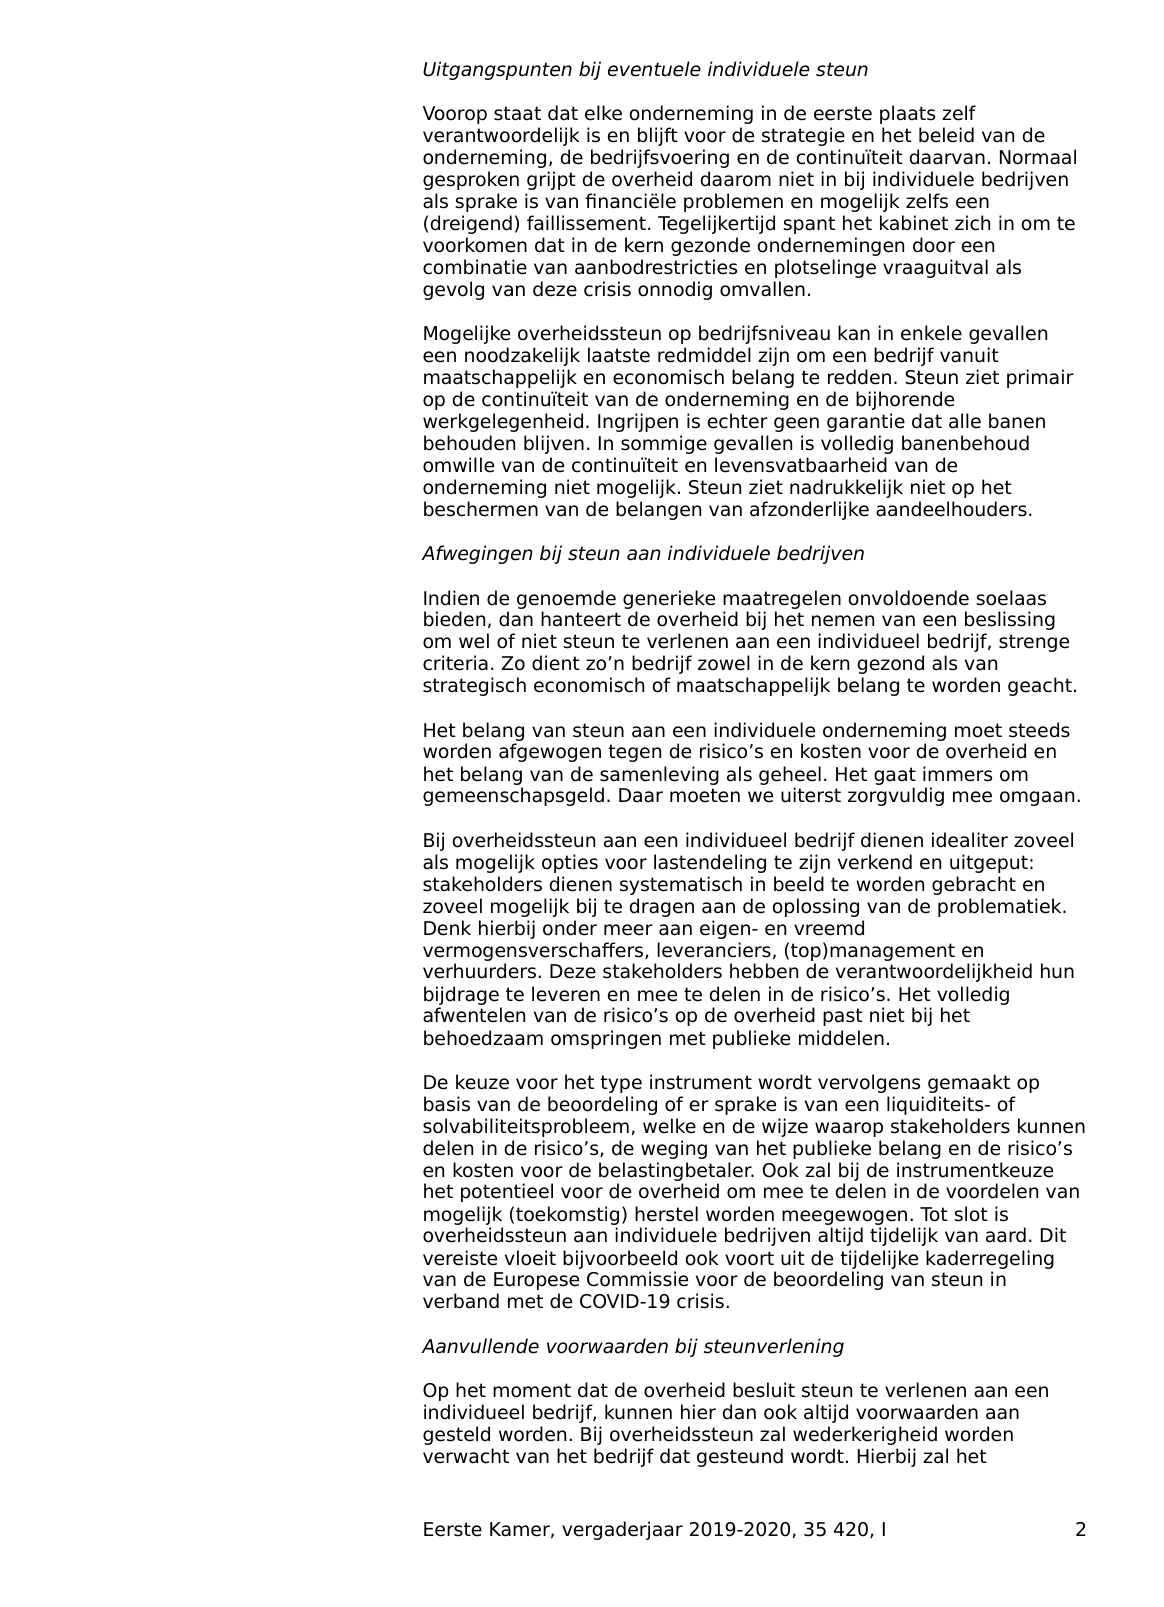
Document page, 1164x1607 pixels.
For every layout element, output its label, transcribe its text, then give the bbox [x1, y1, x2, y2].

text De keuze voor het type instrument wordt vervolgens gemaakt op basis van de beoordeling of er sprake is van een liquiditeits- of solvabiliteitsprobleem, welke en de wijze waarop stakeholders kunnen delen in de risico’s, de weging van het publieke belang en de risico’s en kosten voor de belastingbetaler. Ook zal bij de instrumentkeuze het potentieel voor de overheid om mee te delen in de voordelen van mogelijk (toekomstig) herstel worden meegewogen. Tot slot is overheidssteun aan individuele bedrijven altijd tijdelijk van aard. Dit vereiste vloeit bijvoorbeeld ook voort uit de tijdelijke kaderregeling van de Europese Commissie voor de beoordeling van steun in verband met de COVID-19 crisis. [422, 1072, 1087, 1313]
text Voorop staat dat elke onderneming in de eerste plaats zelf verantwoordelijk is en blijft voor de strategie en het beleid van de onderneming, de bedrijfsvoering en de continuïteit daarvan. Normaal gesproken grijpt de overheid daarom niet in bij individuele bedrijven als sprake is van financiële problemen en mogelijk zelfs een (dreigend) faillissement. Tegelijkertijd spant het kabinet zich in om te voorkomen dat in de kern gezonde ondernemingen door een combinatie van aanbodrestricties en plotselinge vraaguitval als gevolg van deze crisis onnodig omvallen. [422, 103, 1087, 301]
text Indien de genoemde generieke maatregelen onvoldoende soelaas bieden, dan hanteert de overheid bij het nemen van een beslissing om wel of niet steun te verlenen aan een individueel bedrijf, strenge criteria. Zo dient zo’n bedrijf zowel in de kern gezond als van strategisch economisch of maatschappelijk belang te worden geacht. [422, 587, 1087, 697]
subtitle Aanvullende voorwaarden bij steunverlening [422, 1336, 1087, 1357]
text Mogelijke overheidssteun op bedrijfsniveau kan in enkele gevallen een noodzakelijk laatste redmiddel zijn om een bedrijf vanuit maatschappelijk en economisch belang te redden. Steun ziet primair op de continuïteit van de onderneming en de bijhorende werkgelegenheid. Ingrijpen is echter geen garantie dat alle banen behouden blijven. In sommige gevallen is volledig banenbehoud omwille van de continuïteit en levensvatbaarheid van de onderneming niet mogelijk. Steun ziet nadrukkelijk niet op het beschermen van de belangen van afzonderlijke aandeelhouders. [422, 323, 1087, 521]
text Bij overheidssteun aan een individueel bedrijf dienen idealiter zoveel als mogelijk opties voor lastendeling te zijn verkend en uitgeput: stakeholders dienen systematisch in beeld te worden gebracht en zoveel mogelijk bij te dragen aan de oplossing van de problematiek. Denk hierbij onder meer aan eigen- en vreemd vermogensverschaffers, leveranciers, (top)management en verhuurders. Deze stakeholders hebben de verantwoordelijkheid hun bijdrage te leveren en mee te delen in de risico’s. Het volledig afwentelen van de risico’s op de overheid past niet bij het behoedzaam omspringen met publieke middelen. [422, 829, 1087, 1049]
text Op het moment dat de overheid besluit steun te verlenen aan een individueel bedrijf, kunnen hier dan ook altijd voorwaarden aan gesteld worden. Bij overheidssteun zal wederkerigheid worden verwacht van het bedrijf dat gesteund wordt. Hierbij zal het [422, 1380, 1087, 1468]
text Het belang van steun aan een individuele onderneming moet steeds worden afgewogen tegen de risico’s en kosten voor de overheid en het belang van de samenleving als geheel. Het gaat immers om gemeenschapsgeld. Daar moeten we uiterst zorgvuldig mee omgaan. [422, 719, 1087, 807]
subtitle Afwegingen bij steun aan individuele bedrijven [422, 543, 1087, 565]
subtitle Uitgangspunten bij eventuele individuele steun [422, 59, 1087, 81]
